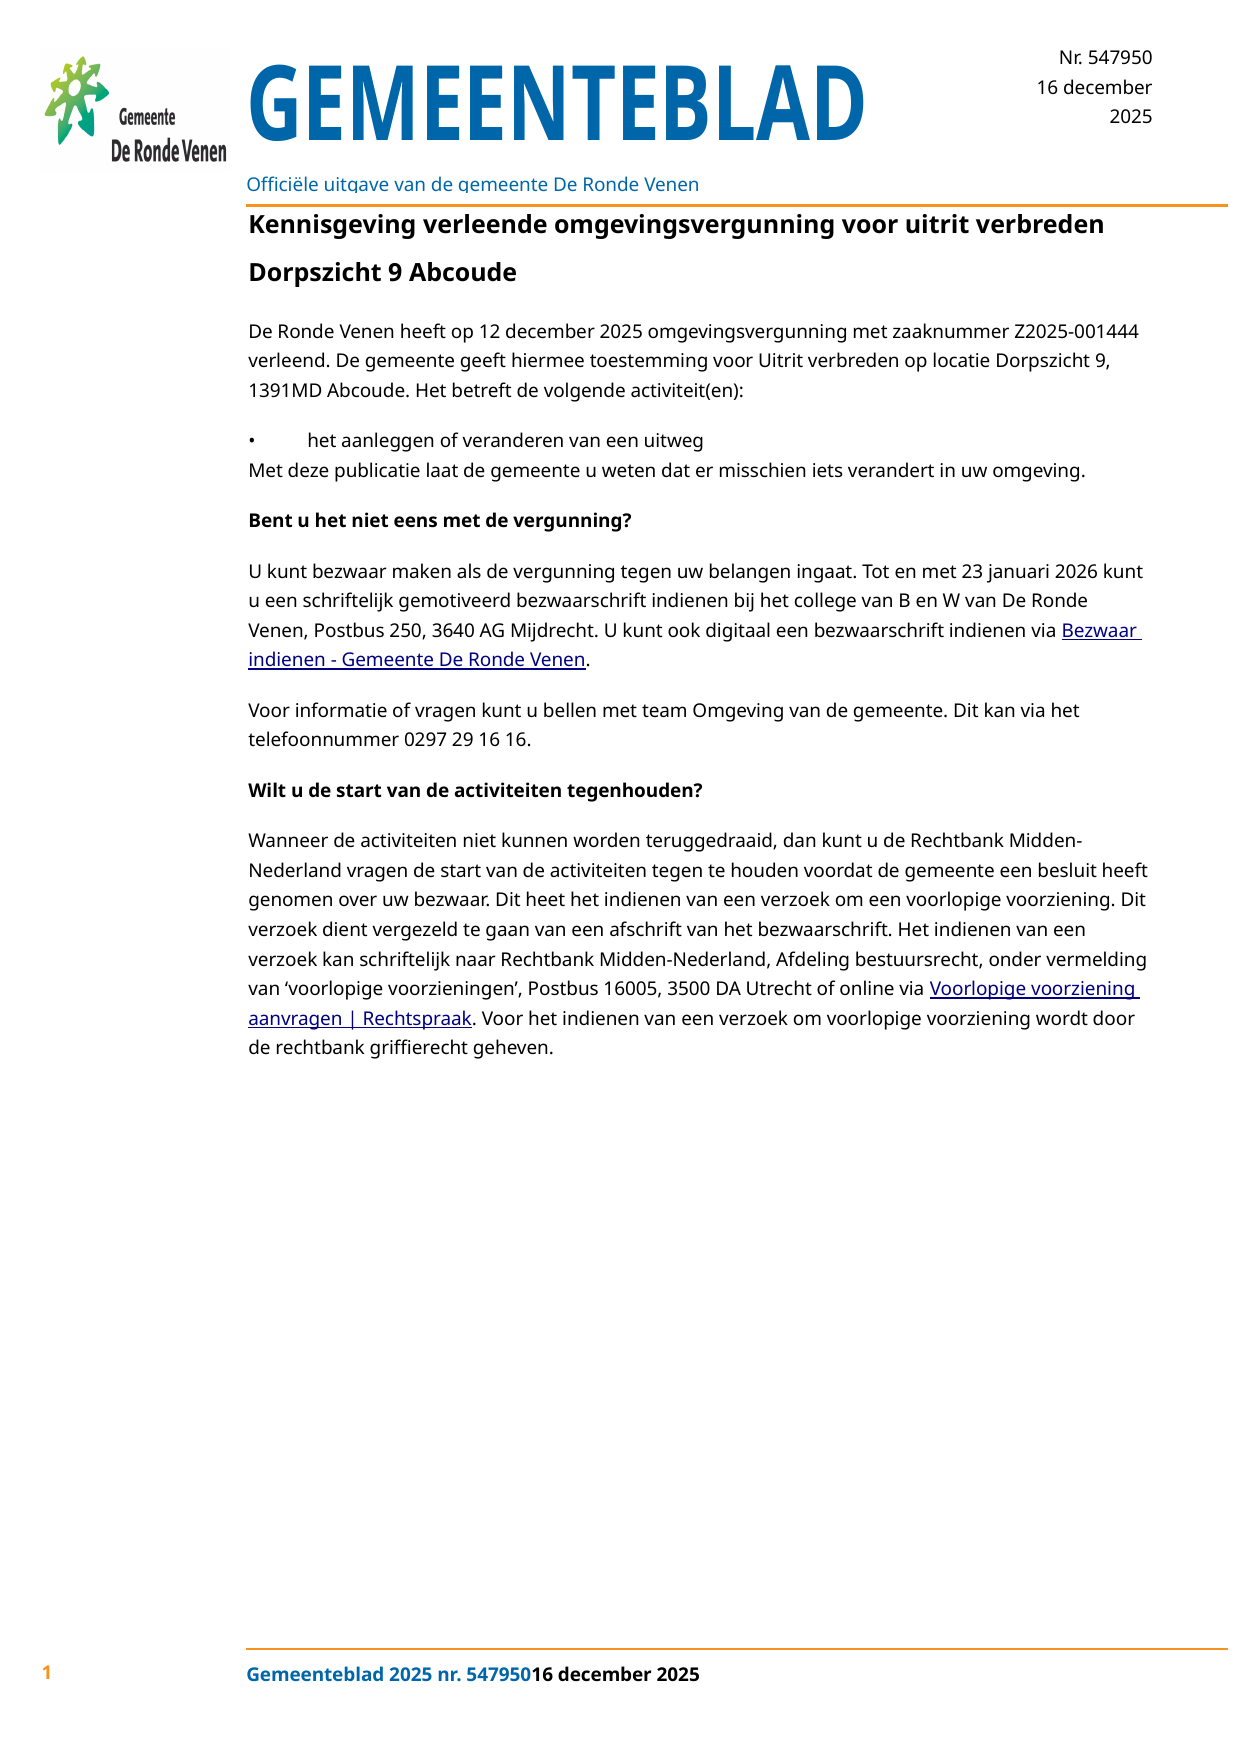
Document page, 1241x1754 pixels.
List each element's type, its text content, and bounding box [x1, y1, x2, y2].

text Wilt u de start van de activiteiten tegenhouden? [248, 777, 1152, 803]
list het aanleggen of veranderen van een uitweg [248, 427, 1152, 453]
text Bent u het niet eens met de vergunning? [248, 507, 1152, 533]
picture [41, 47, 231, 172]
text Voor informatie of vragen kunt u bellen met team Omgeving van de gemeente. Dit kan via het telefoonnummer 0297 29 16 16. [248, 697, 1152, 752]
text U kunt bezwaar maken als de vergunning tegen uw belangen ingaat. Tot en met 23 januari 2026 kunt u een schriftelijk gemotiveerd bezwaarschrift indienen bij het college van B en W van De Ronde Venen, Postbus 250, 3640 AG Mijdrecht. U kunt ook digitaal een bezwaarschrift indienen via Bezwaar indienen - Gemeente De Ronde Venen. [248, 558, 1152, 672]
text Wanneer de activiteiten niet kunnen worden teruggedraaid, dan kunt u de Rechtbank Midden-Nederland vragen de start van de activiteiten tegen te houden voordat de gemeente een besluit heeft genomen over uw bezwaar. Dit heet het indienen van een verzoek om een voorlopige voorziening. Dit verzoek dient vergezeld te gaan van een afschrift van het bezwaarschrift. Het indienen van een verzoek kan schriftelijk naar Rechtbank Midden-Nederland, Afdeling bestuursrecht, onder vermelding van ‘voorlopige voorzieningen’, Postbus 16005, 3500 DA Utrecht of online via Voorlopige voorziening aanvragen | Rechtspraak. Voor het indienen van een verzoek om voorlopige voorziening wordt door de rechtbank griffierecht geheven. [248, 827, 1152, 1060]
text Kennisgeving verleende omgevingsvergunning voor uitrit verbreden Dorpszicht 9 Abcoude [248, 207, 1152, 288]
text De Ronde Venen heeft op 12 december 2025 omgevingsvergunning met zaaknummer Z2025-001444 verleend. De gemeente geeft hiermee toestemming voor Uitrit verbreden op locatie Dorpszicht 9, 1391MD Abcoude. Het betreft de volgende activiteit(en): [248, 318, 1152, 403]
text Met deze publicatie laat de gemeente u weten dat er misschien iets verandert in uw omgeving. [248, 457, 1152, 483]
